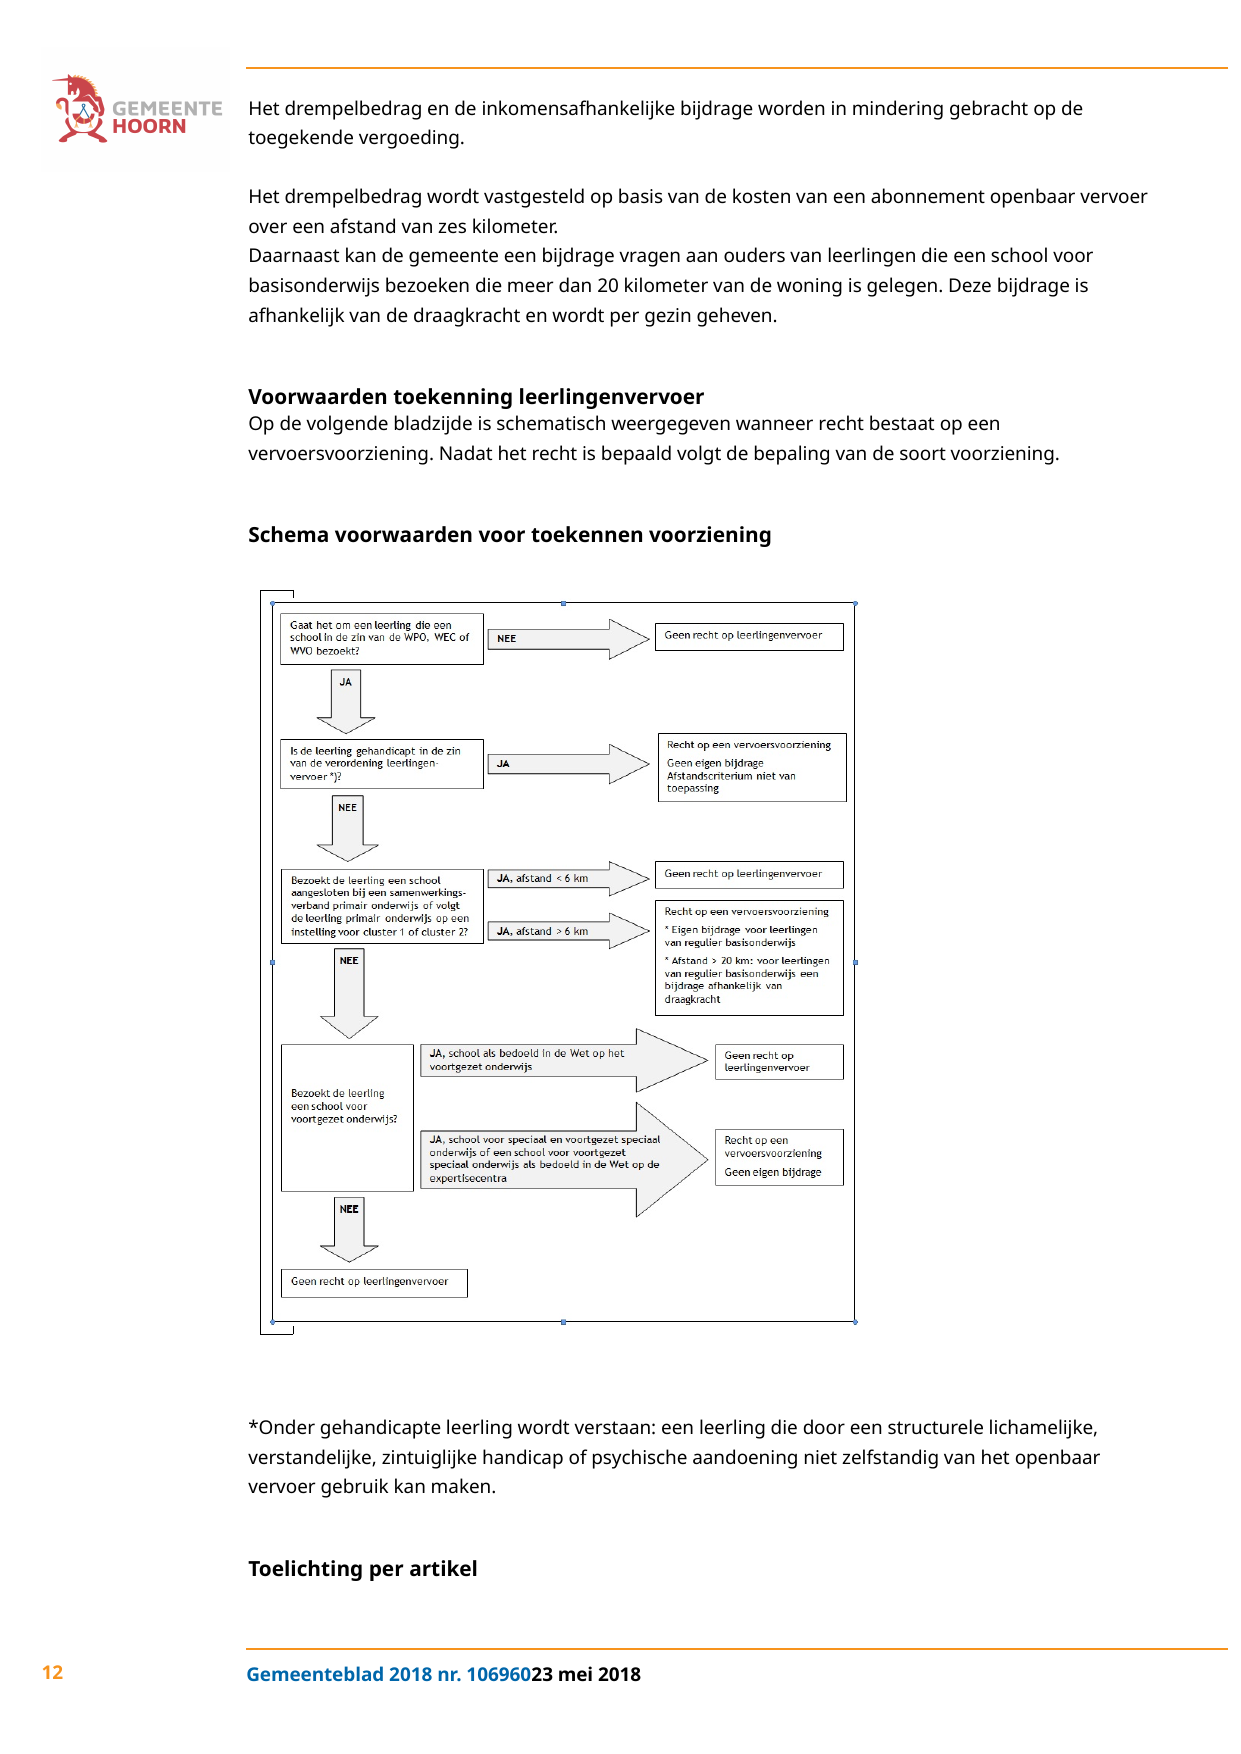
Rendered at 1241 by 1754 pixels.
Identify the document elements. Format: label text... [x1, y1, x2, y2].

picture [41, 47, 231, 172]
text Op de volgende bladzijde is schematisch weergegeven wanneer recht bestaat op een vervoersvoorziening. Nadat het recht is bepaald volgt de bepaling van de soort voorziening. [248, 410, 1152, 466]
text Het drempelbedrag en de inkomensafhankelijke bijdrage worden in mindering gebracht op de toegekende vergoeding. [248, 95, 1152, 150]
text Het drempelbedrag wordt vastgesteld op basis van de kosten van een abonnement openbaar vervoer over een afstand van zes kilometer. [248, 183, 1152, 239]
picture [268, 598, 860, 1326]
text Voorwaarden toekenning leerlingenvervoer [248, 382, 1152, 410]
text Schema voorwaarden voor toekennen voorziening [248, 520, 1152, 548]
text Toelichting per artikel [248, 1554, 1152, 1582]
text *Onder gehandicapte leerling wordt verstaan: een leerling die door een structurele lichamelijke, verstandelijke, zintuiglijke handicap of psychische aandoening niet zelfstandig van het openbaar vervoer gebruik kan maken. [248, 1414, 1152, 1499]
text Daarnaast kan de gemeente een bijdrage vragen aan ouders van leerlingen die een school voor basisonderwijs bezoeken die meer dan 20 kilometer van de woning is gelegen. Deze bijdrage is afhankelijk van de draagkracht en wordt per gezin geheven. [248, 243, 1152, 328]
